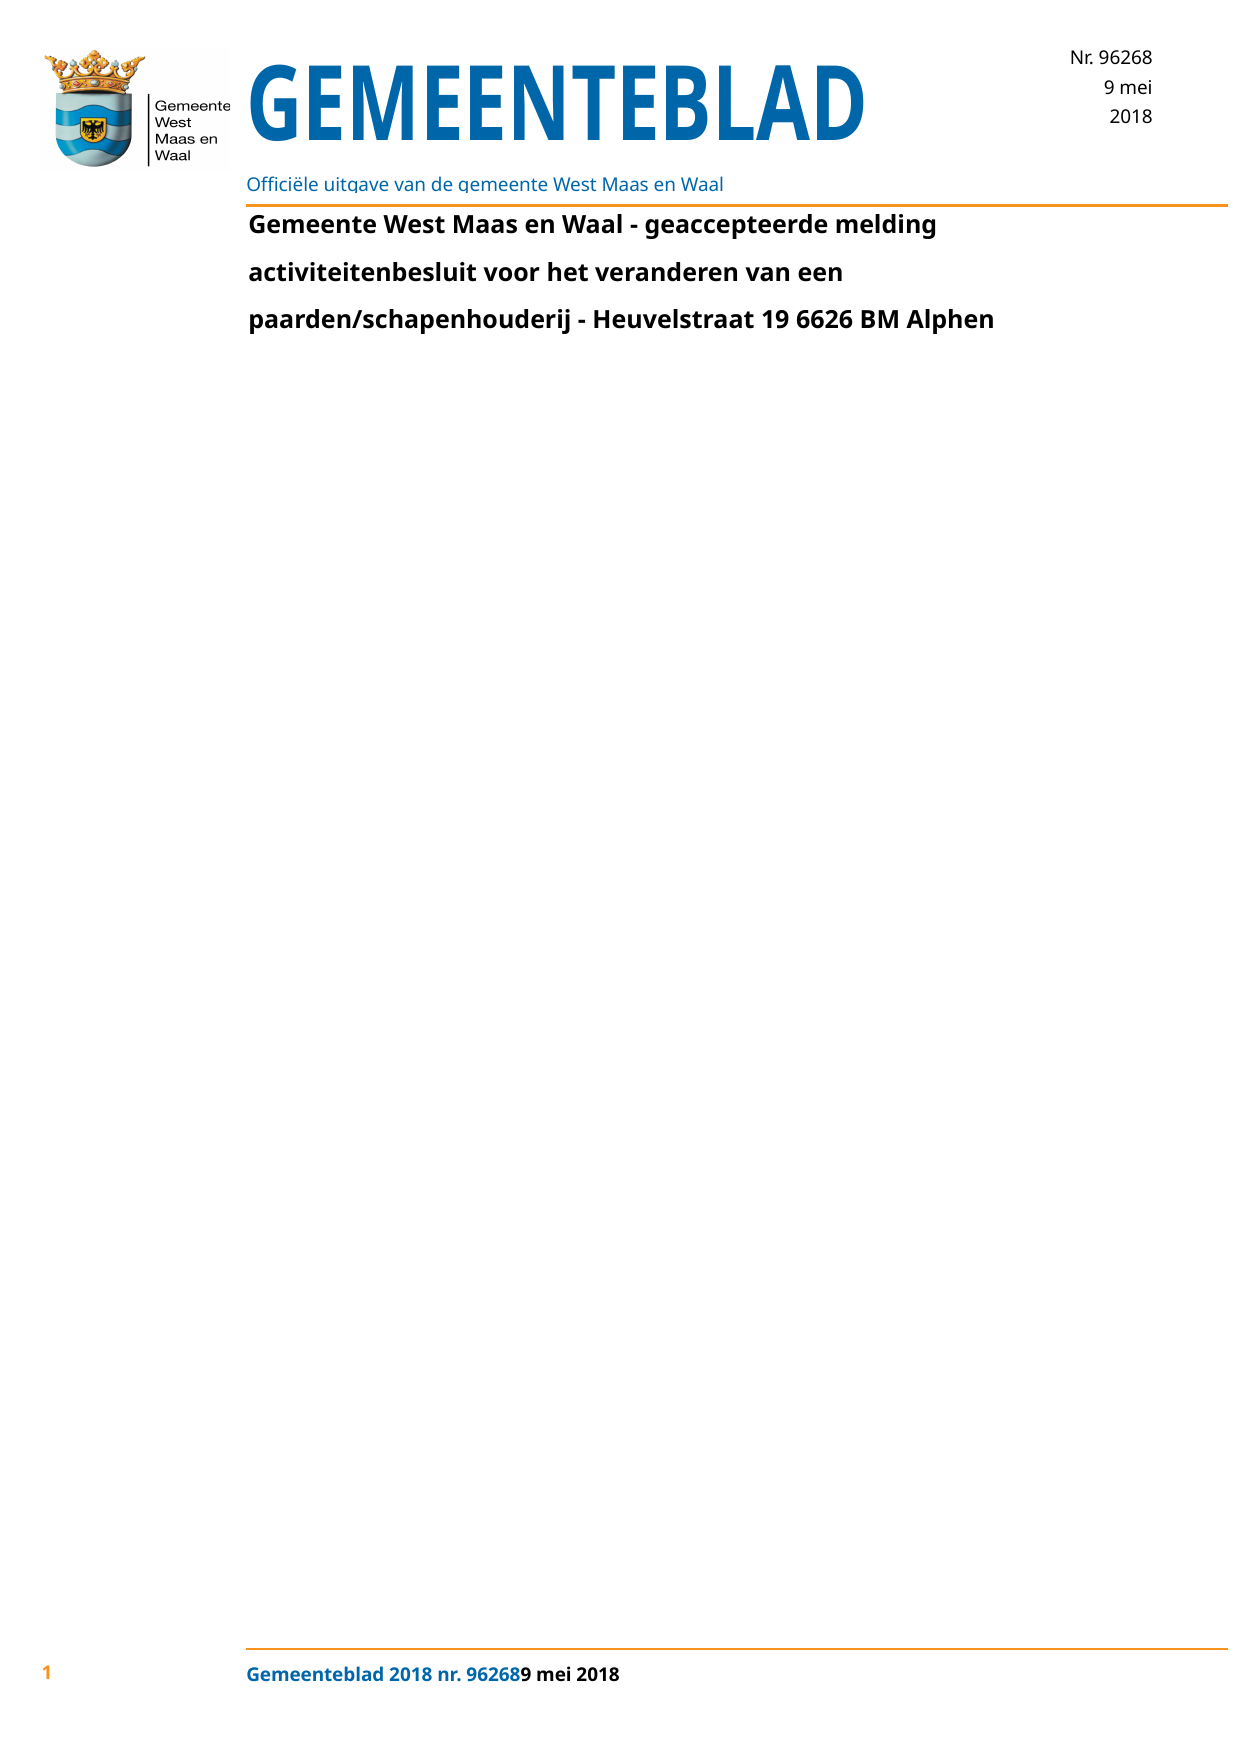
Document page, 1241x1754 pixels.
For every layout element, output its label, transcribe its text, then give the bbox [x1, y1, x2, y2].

text Gemeente West Maas en Waal - geaccepteerde melding activiteitenbesluit voor het veranderen van een paarden/schapenhouderij - Heuvelstraat 19 6626 BM Alphen [248, 207, 1152, 336]
picture [41, 47, 231, 172]
